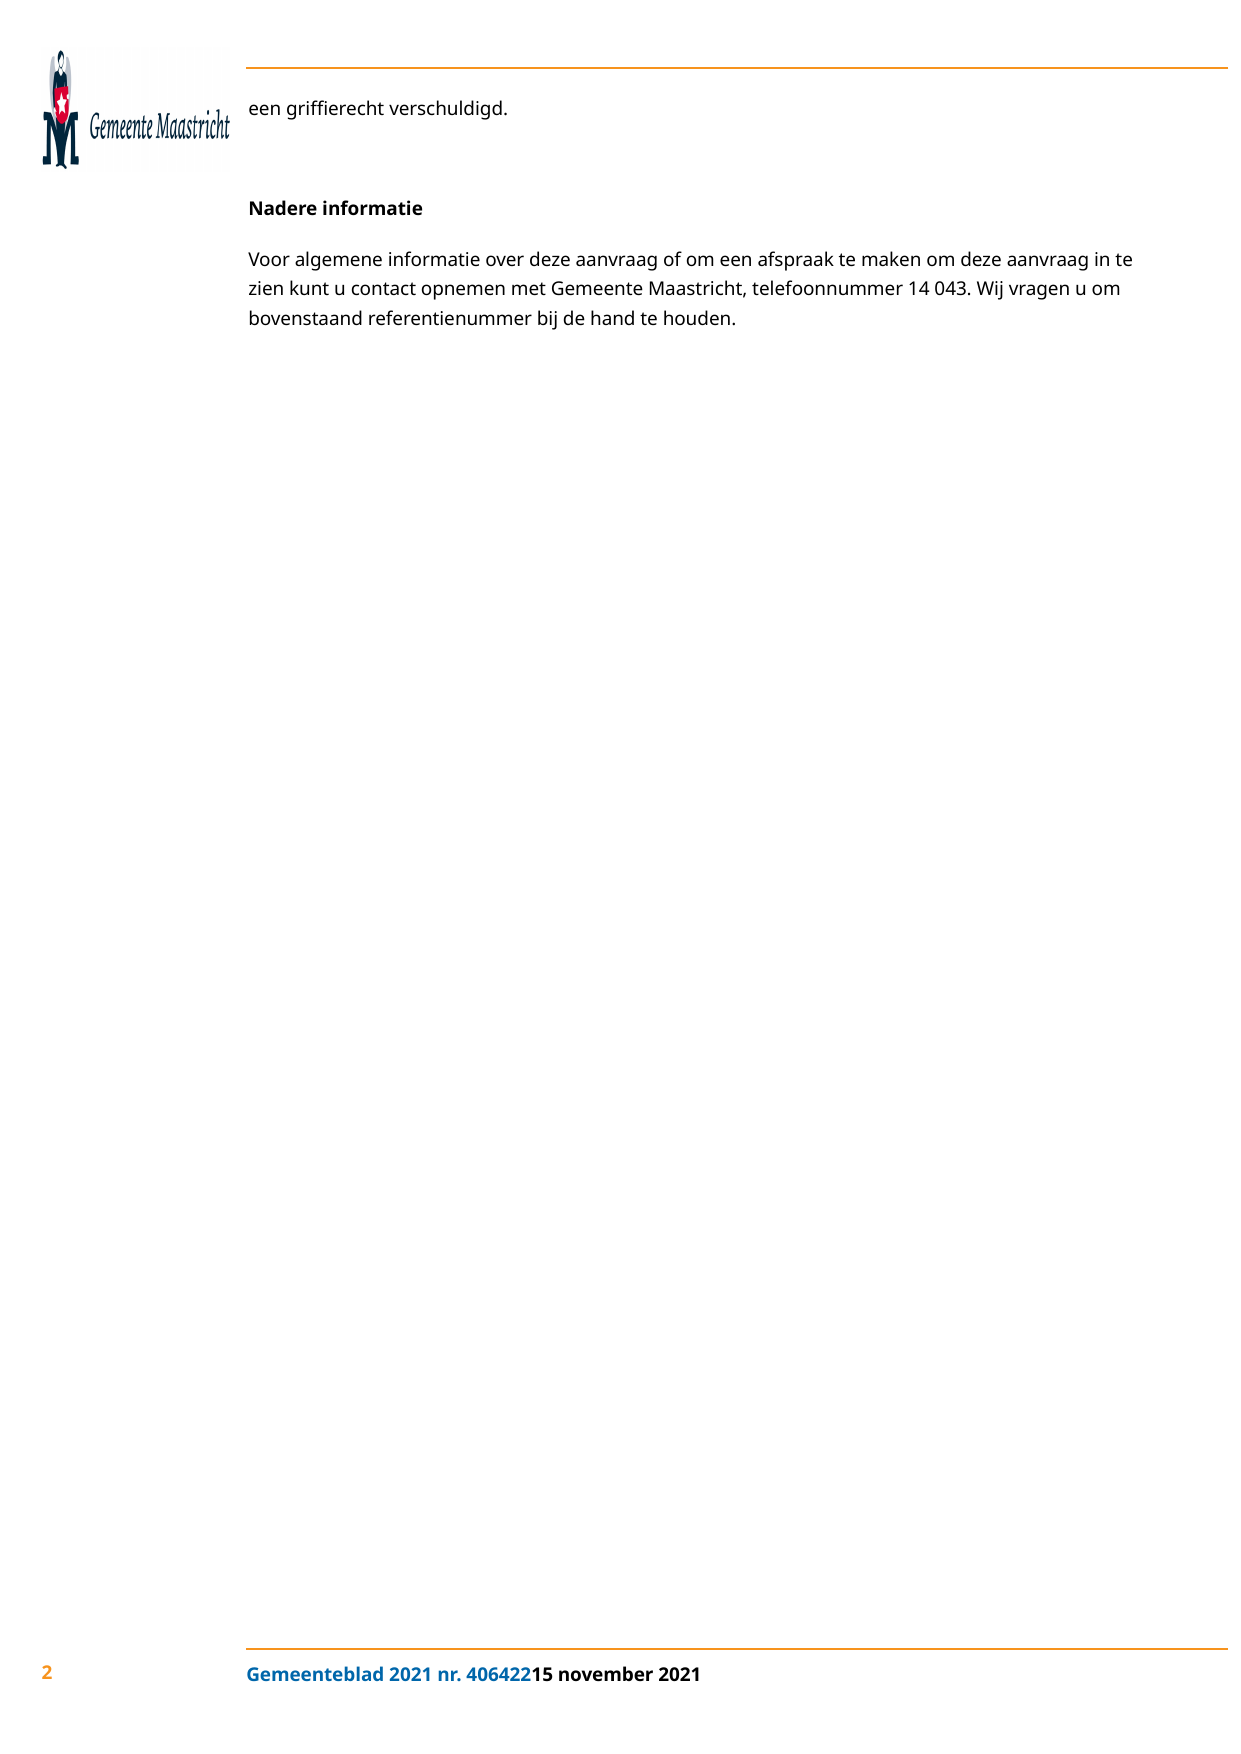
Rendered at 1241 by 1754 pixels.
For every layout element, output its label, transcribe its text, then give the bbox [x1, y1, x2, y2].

picture [41, 47, 231, 172]
text Voor algemene informatie over deze aanvraag of om een afspraak te maken om deze aanvraag in te zien kunt u contact opnemen met Gemeente Maastricht, telefoonnummer 14 043. Wij vragen u om bovenstaand referentienummer bij de hand te houden. [248, 246, 1152, 331]
text Nadere informatie [248, 196, 1152, 221]
text een griffierecht verschuldigd. [248, 95, 1152, 121]
